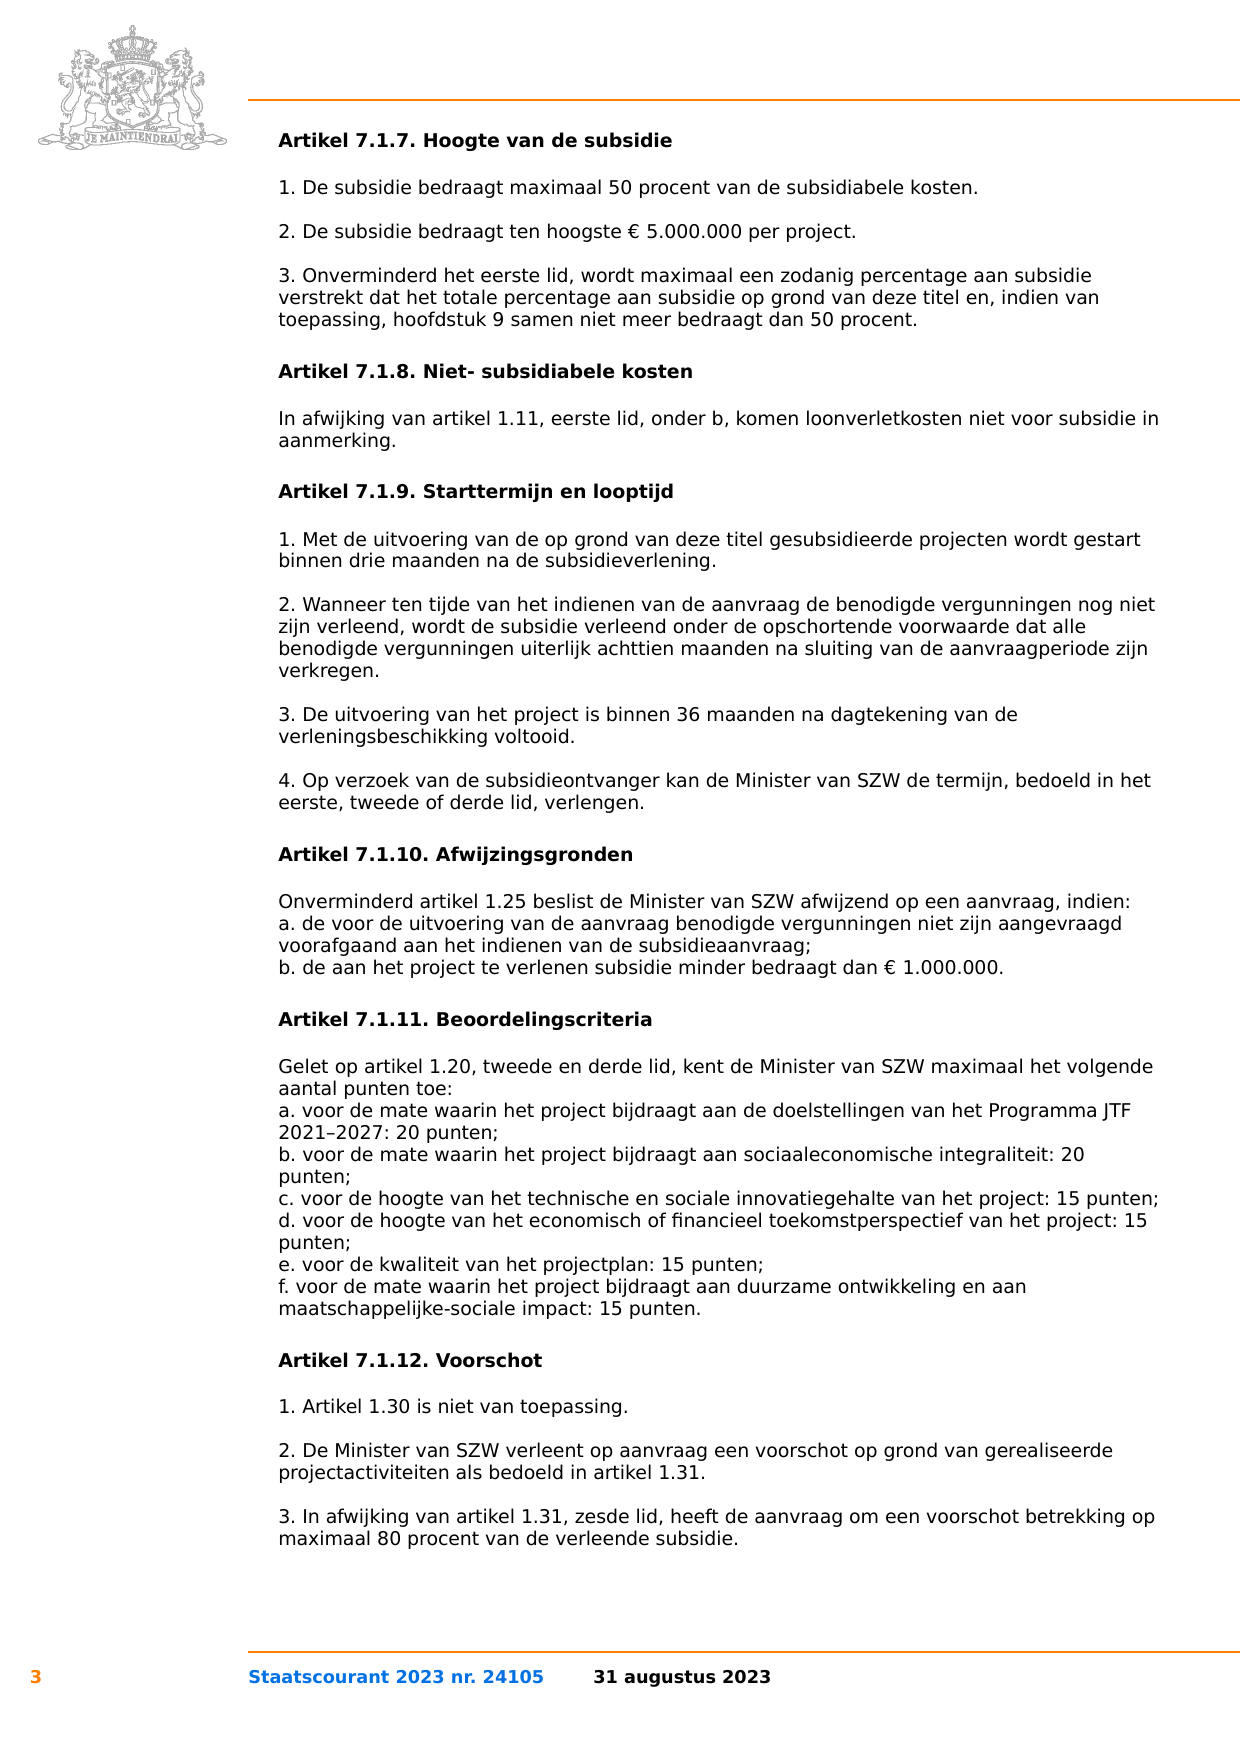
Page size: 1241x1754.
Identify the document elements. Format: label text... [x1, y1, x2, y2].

text 3. In afwijking van artikel 1.31, zesde lid, heeft de aanvraag om een voorschot betrekking op maximaal 80 procent van de verleende subsidie. [278, 1506, 1163, 1550]
text Gelet op artikel 1.20, tweede en derde lid, kent de Minister van SZW maximaal het volgende aantal punten toe: [278, 1056, 1163, 1100]
subtitle Artikel 7.1.9. Starttermijn en looptijd [278, 481, 1163, 503]
subtitle Artikel 7.1.11. Beoordelingscriteria [278, 1009, 1163, 1031]
text Onverminderd artikel 1.25 beslist de Minister van SZW afwijzend op een aanvraag, indien: [278, 891, 1163, 913]
text f. voor de mate waarin het project bijdraagt aan duurzame ontwikkeling en aan maatschappelijke-sociale impact: 15 punten. [278, 1276, 1163, 1319]
text 1. Artikel 1.30 is niet van toepassing. [278, 1396, 1163, 1418]
text 1. De subsidie bedraagt maximaal 50 procent van de subsidiabele kosten. [278, 177, 1163, 199]
text a. voor de mate waarin het project bijdraagt aan de doelstellingen van het Programma JTF 2021–2027: 20 punten; [278, 1100, 1163, 1144]
subtitle Artikel 7.1.10. Afwijzingsgronden [278, 844, 1163, 866]
text a. de voor de uitvoering van de aanvraag benodigde vergunningen niet zijn aangevraagd voorafgaand aan het indienen van de subsidieaanvraag; [278, 913, 1163, 957]
text 3. Onverminderd het eerste lid, wordt maximaal een zodanig percentage aan subsidie verstrekt dat het totale percentage aan subsidie op grond van deze titel en, indien van toepassing, hoofdstuk 9 samen niet meer bedraagt dan 50 procent. [278, 264, 1163, 331]
subtitle Artikel 7.1.8. Niet- subsidiabele kosten [278, 361, 1163, 382]
picture [38, 25, 227, 150]
text 2. De subsidie bedraagt ten hoogste € 5.000.000 per project. [278, 221, 1163, 243]
text 3. De uitvoering van het project is binnen 36 maanden na dagtekening van de verleningsbeschikking voltooid. [278, 704, 1163, 748]
text 2. De Minister van SZW verleent op aanvraag een voorschot op grond van gerealiseerde projectactiviteiten als bedoeld in artikel 1.31. [278, 1440, 1163, 1484]
text 1. Met de uitvoering van de op grond van deze titel gesubsidieerde projecten wordt gestart binnen drie maanden na de subsidieverlening. [278, 528, 1163, 572]
subtitle Artikel 7.1.12. Voorschot [278, 1349, 1163, 1371]
text b. voor de mate waarin het project bijdraagt aan sociaaleconomische integraliteit: 20 punten; [278, 1144, 1163, 1188]
text In afwijking van artikel 1.11, eerste lid, onder b, komen loonverletkosten niet voor subsidie in aanmerking. [278, 407, 1163, 451]
text d. voor de hoogte van het economisch of financieel toekomstperspectief van het project: 15 punten; [278, 1209, 1163, 1253]
text 2. Wanneer ten tijde van het indienen van de aanvraag de benodigde vergunningen nog niet zijn verleend, wordt de subsidie verleend onder de opschortende voorwaarde dat alle benodigde vergunningen uiterlijk achttien maanden na sluiting van de aanvraagperiode zijn verkregen. [278, 594, 1163, 682]
text 4. Op verzoek van de subsidieontvanger kan de Minister van SZW de termijn, bedoeld in het eerste, tweede of derde lid, verlengen. [278, 770, 1163, 814]
text c. voor de hoogte van het technische en sociale innovatiegehalte van het project: 15 punten; [278, 1188, 1163, 1209]
text b. de aan het project te verlenen subsidie minder bedraagt dan € 1.000.000. [278, 957, 1163, 979]
text e. voor de kwaliteit van het projectplan: 15 punten; [278, 1253, 1163, 1276]
subtitle Artikel 7.1.7. Hoogte van de subsidie [278, 130, 1163, 152]
